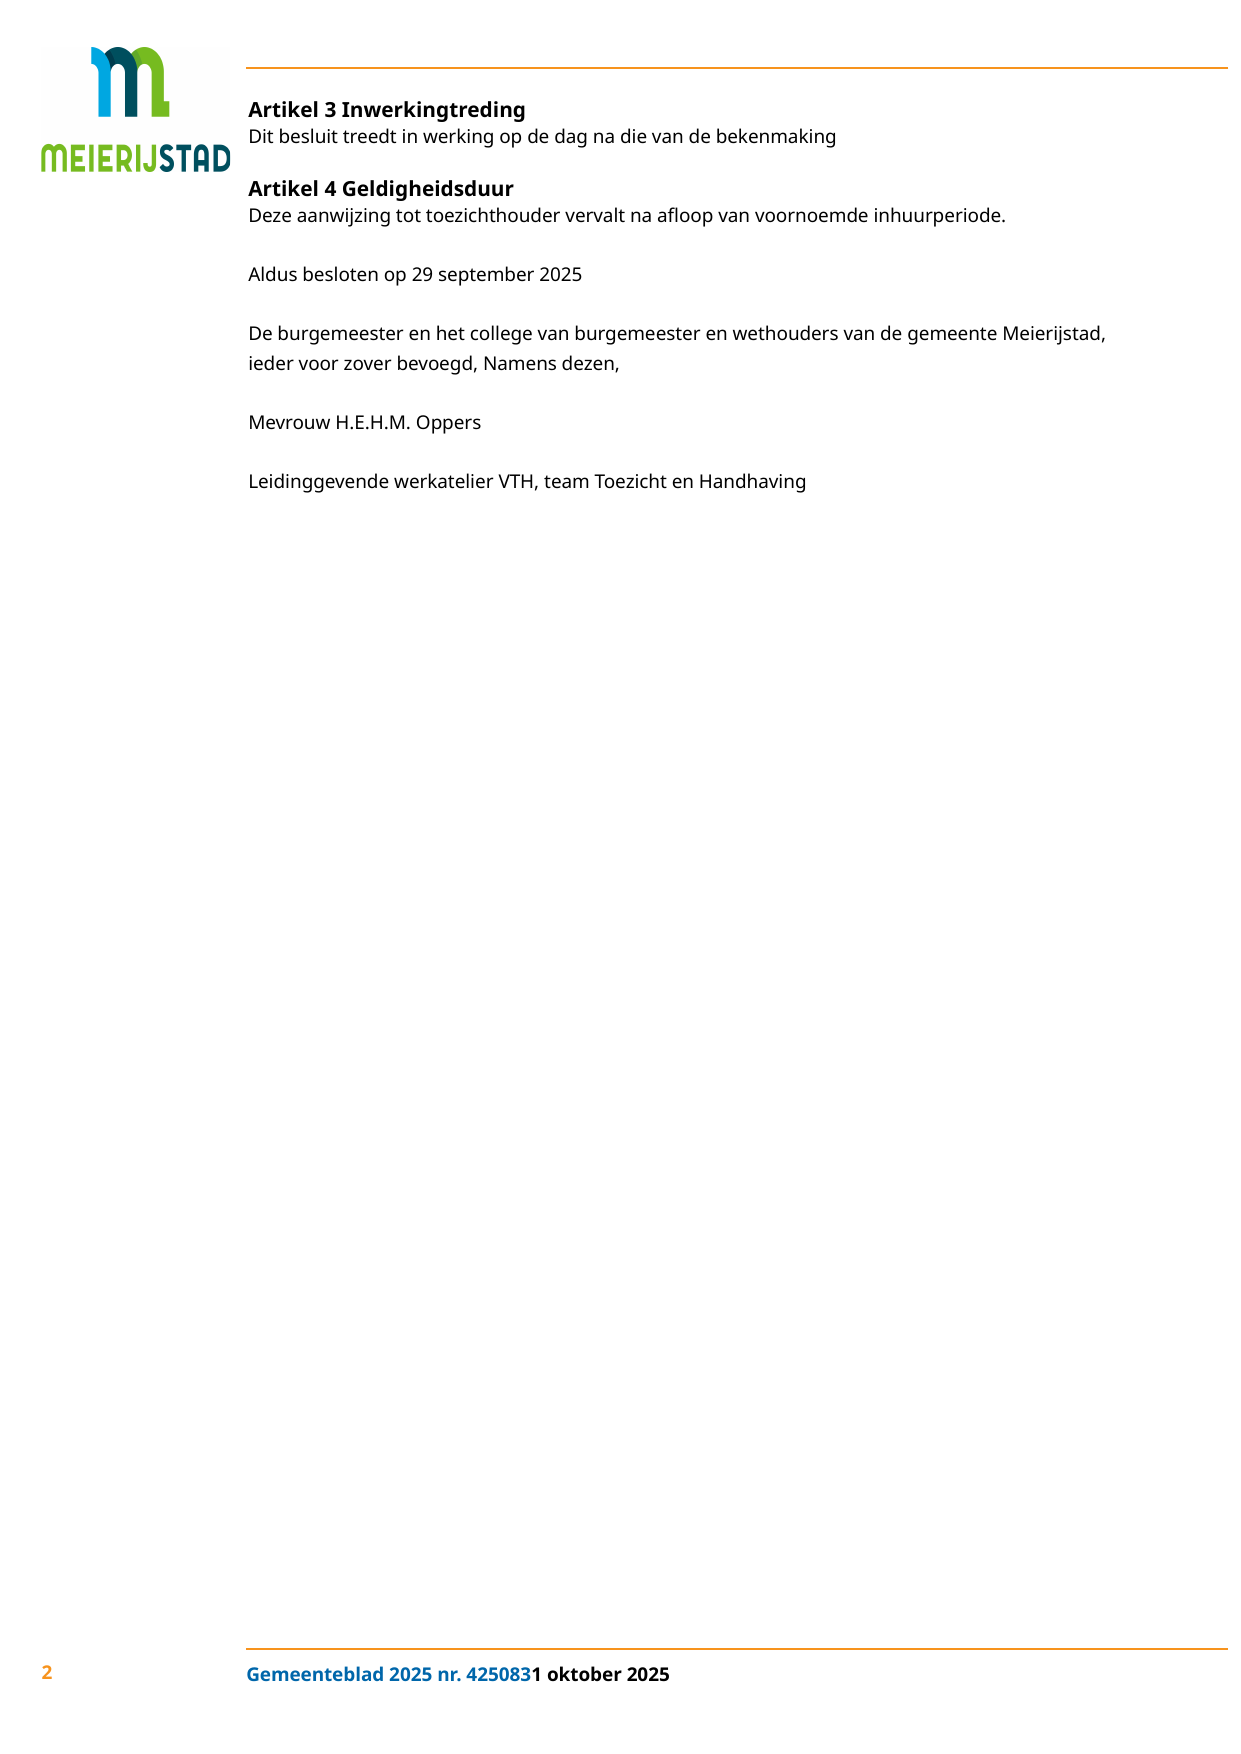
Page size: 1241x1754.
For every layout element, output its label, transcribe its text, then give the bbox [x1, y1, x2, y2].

text Dit besluit treedt in werking op de dag na die van de bekenmaking [248, 123, 1152, 149]
text Mevrouw H.E.H.M. Oppers [248, 409, 1152, 435]
text De burgemeester en het college van burgemeester en wethouders van de gemeente Meierijstad, [248, 320, 1152, 346]
text ieder voor zover bevoegd, Namens dezen, [248, 350, 1152, 376]
text Artikel 4 Geldigheidsduur [248, 174, 1152, 202]
text Leidinggevende werkatelier VTH, team Toezicht en Handhaving [248, 468, 1152, 494]
text Deze aanwijzing tot toezichthouder vervalt na afloop van voornoemde inhuurperiode. [248, 202, 1152, 228]
text Aldus besloten op 29 september 2025 [248, 261, 1152, 287]
text Artikel 3 Inwerkingtreding [248, 95, 1152, 123]
picture [41, 47, 231, 172]
